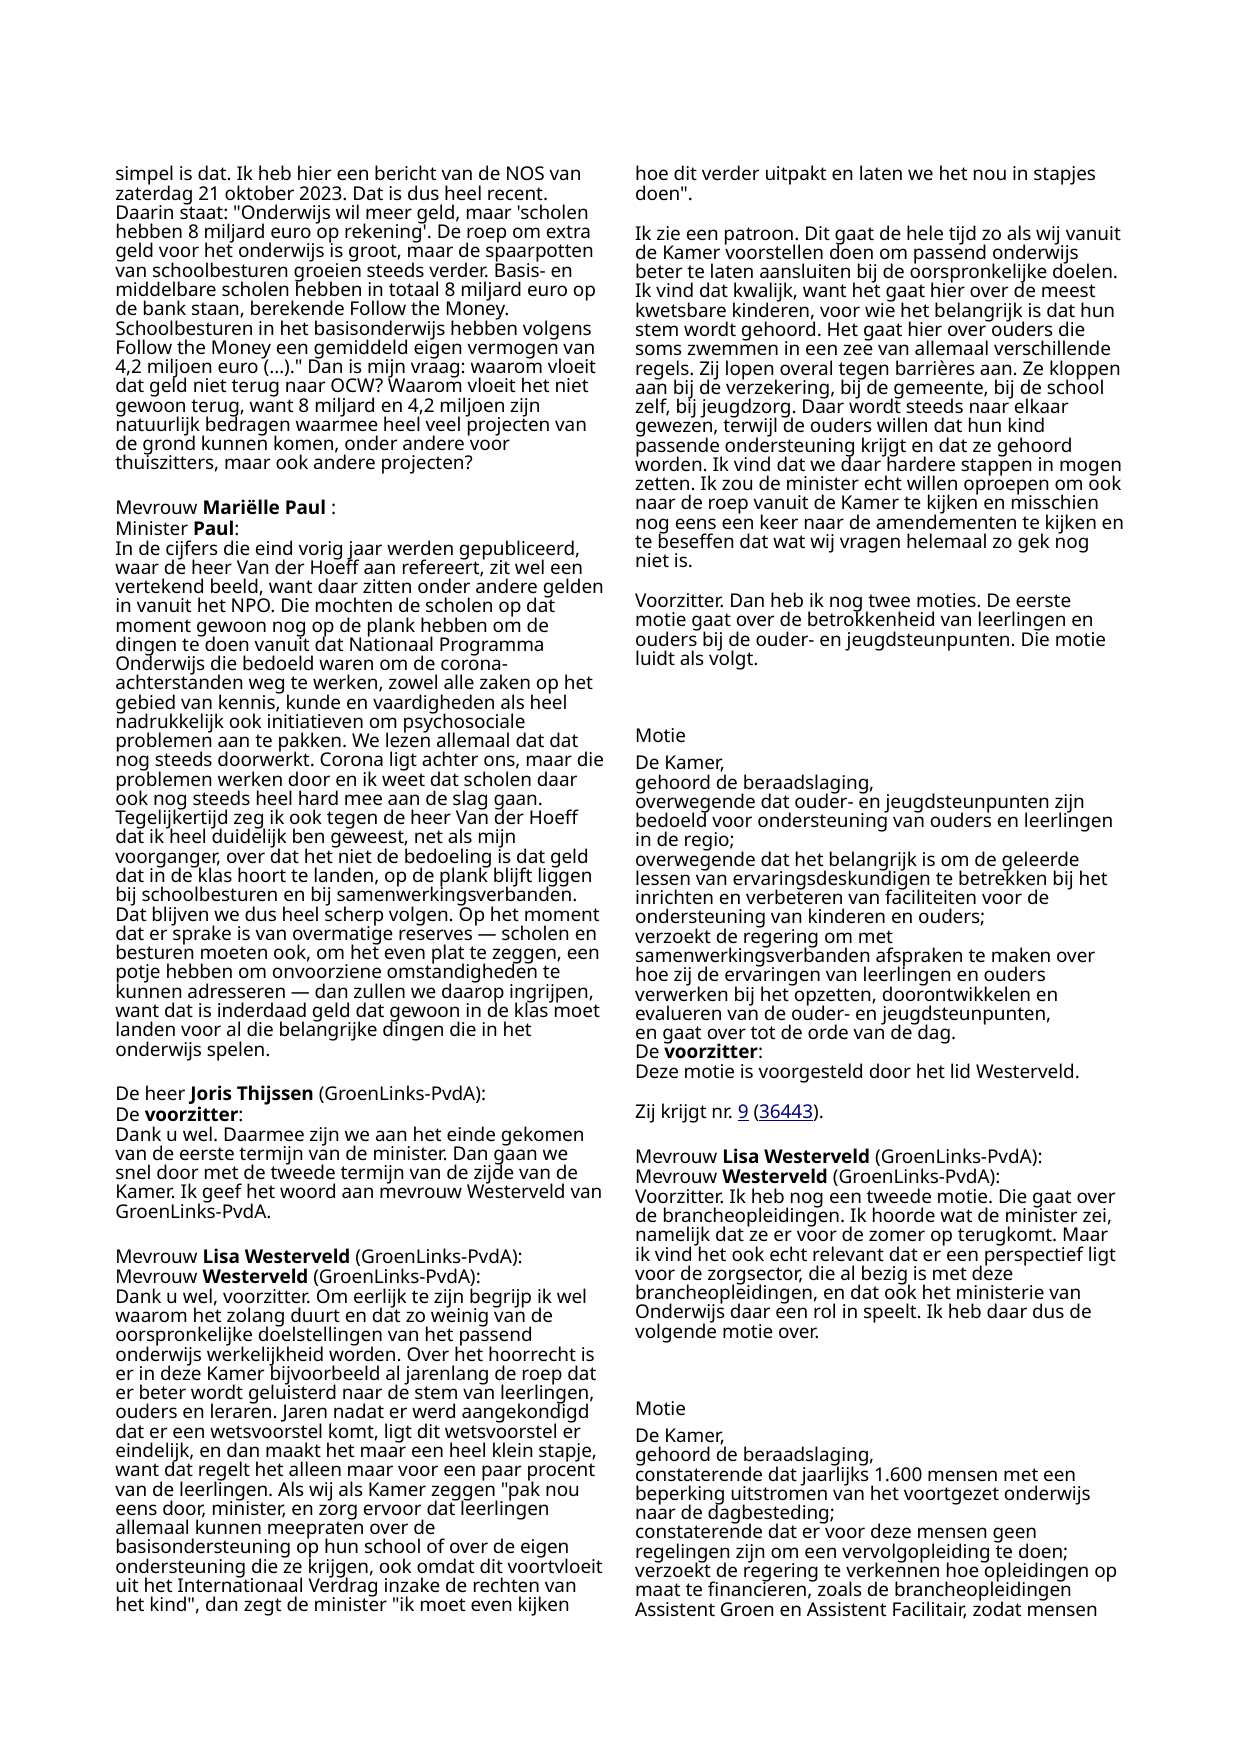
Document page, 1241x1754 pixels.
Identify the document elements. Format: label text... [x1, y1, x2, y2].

text constaterende dat er voor deze mensen geen regelingen zijn om een vervolgopleiding te doen; [635, 1523, 1125, 1562]
text Mevrouw Lisa Westerveld (GroenLinks-PvdA): [115, 1243, 605, 1268]
text In de cijfers die eind vorig jaar werden gepubliceerd, waar de heer Van der Hoeff aan refereert, zit wel een vertekend beeld, want daar zitten onder andere gelden in vanuit het NPO. Die mochten de scholen op dat moment gewoon nog op de plank hebben om de dingen te doen vanuit dat Nationaal Programma Onderwijs die bedoeld waren om de corona-achterstanden weg te werken, zowel alle zaken op het gebied van kennis, kunde en vaardigheden als heel nadrukkelijk ook initiatieven om psychosociale problemen aan te pakken. We lezen allemaal dat dat nog steeds doorwerkt. Corona ligt achter ons, maar die problemen werken door en ik weet dat scholen daar ook nog steeds heel hard mee aan de slag gaan. Tegelijkertijd zeg ik ook tegen de heer Van der Hoeff dat ik heel duidelijk ben geweest, net als mijn voorganger, over dat het niet de bedoeling is dat geld dat in de klas hoort te landen, op de plank blijft liggen bij schoolbesturen en bij samenwerkingsverbanden. Dat blijven we dus heel scherp volgen. Op het moment dat er sprake is van overmatige reserves — scholen en besturen moeten ook, om het even plat te zeggen, een potje hebben om onvoorziene omstandigheden te kunnen adresseren — dan zullen we daarop ingrijpen, want dat is inderdaad geld dat gewoon in de klas moet landen voor al die belangrijke dingen die in het onderwijs spelen. [115, 539, 605, 1060]
text Ik zie een patroon. Dit gaat de hele tijd zo als wij vanuit de Kamer voorstellen doen om passend onderwijs beter te laten aansluiten bij de oorspronkelijke doelen. Ik vind dat kwalijk, want het gaat hier over de meest kwetsbare kinderen, voor wie het belangrijk is dat hun stem wordt gehoord. Het gaat hier over ouders die soms zwemmen in een zee van allemaal verschillende regels. Zij lopen overal tegen barrières aan. Ze kloppen aan bij de verzekering, bij de gemeente, bij de school zelf, bij jeugdzorg. Daar wordt steeds naar elkaar gewezen, terwijl de ouders willen dat hun kind passende ondersteuning krijgt en dat ze gehoord worden. Ik vind dat we daar hardere stappen in mogen zetten. Ik zou de minister echt willen oproepen om ook naar de roep vanuit de Kamer te kijken en misschien nog eens een keer naar de amendementen te kijken en te beseffen dat wat wij vragen helemaal zo gek nog niet is. [635, 224, 1125, 571]
text overwegende dat het belangrijk is om de geleerde lessen van ervaringsdeskundigen te betrekken bij het inrichten en verbeteren van faciliteiten voor de ondersteuning van kinderen en ouders; [635, 851, 1125, 928]
text Dank u wel. Daarmee zijn we aan het einde gekomen van de eerste termijn van de minister. Dan gaan we snel door met de tweede termijn van de zijde van de Kamer. Ik geef het woord aan mevrouw Westerveld van GroenLinks-PvdA. [115, 1126, 605, 1222]
text gehoord de beraadslaging, [635, 774, 1125, 793]
text Mevrouw Mariëlle Paul : [115, 494, 605, 520]
text De Kamer, [635, 1427, 1125, 1446]
text Mevrouw Lisa Westerveld (GroenLinks-PvdA): [635, 1143, 1125, 1168]
text verzoekt de regering te verkennen hoe opleidingen op maat te financieren, zoals de brancheopleidingen Assistent Groen en Assistent Facilitair, zodat mensen [635, 1562, 1125, 1620]
text Voorzitter. Dan heb ik nog twee moties. De eerste motie gaat over de betrokkenheid van leerlingen en ouders bij de ouder- en jeugdsteunpunten. Die motie luidt als volgt. [635, 592, 1125, 669]
text Deze motie is voorgesteld door het lid Westerveld. [635, 1063, 1125, 1082]
text Minister Paul: [115, 520, 605, 539]
text De voorzitter: [115, 1106, 605, 1126]
text De Kamer, [635, 754, 1125, 774]
text Dank u wel, voorzitter. Om eerlijk te zijn begrijp ik wel waarom het zolang duurt en dat zo weinig van de oorspronkelijke doelstellingen van het passend onderwijs werkelijkheid worden. Over het hoorrecht is er in deze Kamer bijvoorbeeld al jarenlang de roep dat er beter wordt geluisterd naar de stem van leerlingen, ouders en leraren. Jaren nadat er werd aangekondigd dat er een wetsvoorstel komt, ligt dit wetsvoorstel er eindelijk, en dan maakt het maar een heel klein stapje, want dat regelt het alleen maar voor een paar procent van de leerlingen. Als wij als Kamer zeggen "pak nou eens door, minister, en zorg ervoor dat leerlingen allemaal kunnen meepraten over de basisondersteuning op hun school of over de eigen ondersteuning die ze krijgen, ook omdat dit voortvloeit uit het Internationaal Verdrag inzake de rechten van het kind", dan zegt de minister "ik moet even kijken [115, 1288, 605, 1615]
text simpel is dat. Ik heb hier een bericht van de NOS van zaterdag 21 oktober 2023. Dat is dus heel recent. Daarin staat: "Onderwijs wil meer geld, maar 'scholen hebben 8 miljard euro op rekening'. De roep om extra geld voor het onderwijs is groot, maar de spaarpotten van schoolbesturen groeien steeds verder. Basis- en middelbare scholen hebben in totaal 8 miljard euro op de bank staan, berekende Follow the Money. Schoolbesturen in het basisonderwijs hebben volgens Follow the Money een gemiddeld eigen vermogen van 4,2 miljoen euro (…)." Dan is mijn vraag: waarom vloeit dat geld niet terug naar OCW? Waarom vloeit het niet gewoon terug, want 8 miljard en 4,2 miljoen zijn natuurlijk bedragen waarmee heel veel projecten van de grond kunnen komen, onder andere voor thuiszitters, maar ook andere projecten? [115, 165, 605, 474]
text Mevrouw Westerveld (GroenLinks-PvdA): [115, 1268, 605, 1288]
text De heer Joris Thijssen (GroenLinks-PvdA): [115, 1081, 605, 1106]
text gehoord de beraadslaging, [635, 1446, 1125, 1466]
text Mevrouw Westerveld (GroenLinks-PvdA): [635, 1168, 1125, 1188]
text hoe dit verder uitpakt en laten we het nou in stapjes doen". [635, 165, 1125, 204]
text De voorzitter: [635, 1043, 1125, 1063]
text constaterende dat jaarlijks 1.600 mensen met een beperking uitstromen van het voortgezet onderwijs naar de dagbesteding; [635, 1466, 1125, 1523]
text en gaat over tot de orde van de dag. [635, 1024, 1125, 1043]
text Motie [635, 723, 1125, 748]
text overwegende dat ouder- en jeugdsteunpunten zijn bedoeld voor ondersteuning van ouders en leerlingen in de regio; [635, 793, 1125, 851]
text Zij krijgt nr. 9 (36443). [635, 1103, 1125, 1122]
text verzoekt de regering om met samenwerkingsverbanden afspraken te maken over hoe zij de ervaringen van leerlingen en ouders verwerken bij het opzetten, doorontwikkelen en evalueren van de ouder- en jeugdsteunpunten, [635, 928, 1125, 1024]
text Voorzitter. Ik heb nog een tweede motie. Die gaat over de brancheopleidingen. Ik hoorde wat de minister zei, namelijk dat ze er voor de zomer op terugkomt. Maar ik vind het ook echt relevant dat er een perspectief ligt voor de zorgsector, die al bezig is met deze brancheopleidingen, en dat ook het ministerie van Onderwijs daar een rol in speelt. Ik heb daar dus de volgende motie over. [635, 1188, 1125, 1342]
text Motie [635, 1395, 1125, 1421]
